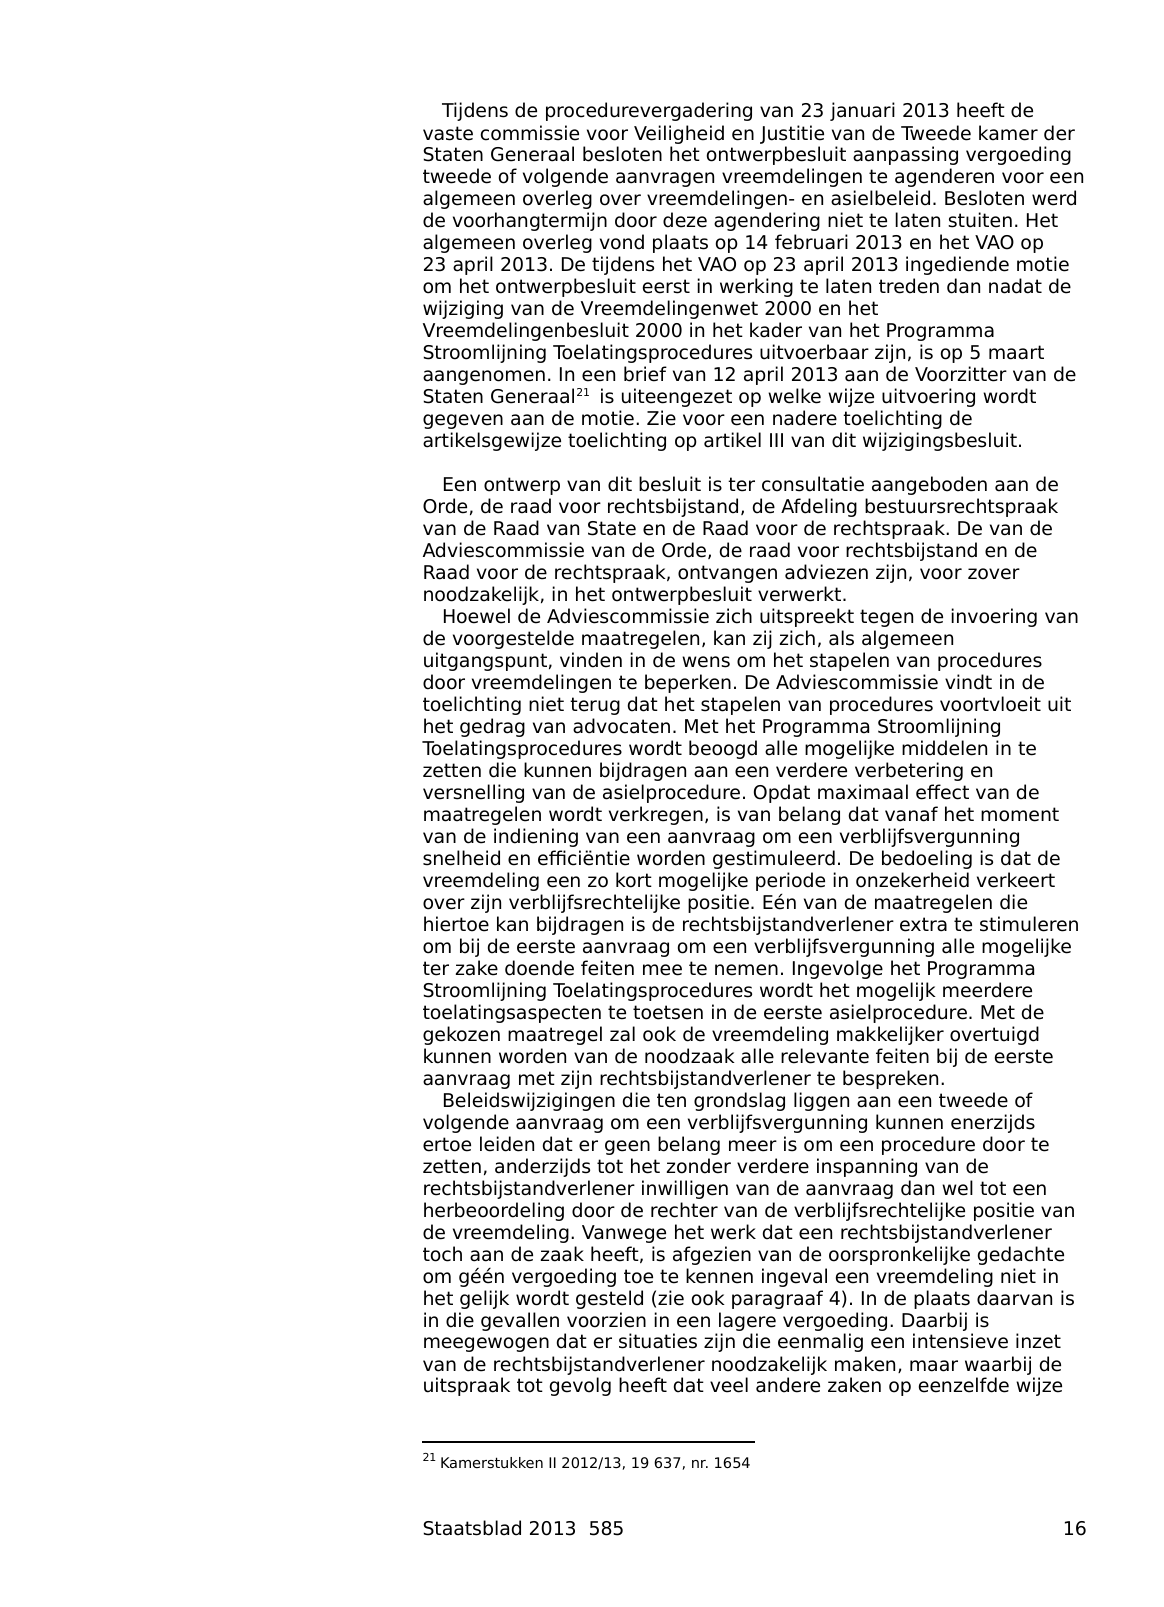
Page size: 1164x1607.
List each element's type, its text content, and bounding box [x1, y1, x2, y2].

text Beleidswijzigingen die ten grondslag liggen aan een tweede of volgende aanvraag om een verblijfsvergunning kunnen enerzijds ertoe leiden dat er geen belang meer is om een procedure door te zetten, anderzijds tot het zonder verdere inspanning van de rechtsbijstandverlener inwilligen van de aanvraag dan wel tot een herbeoordeling door de rechter van de verblijfsrechtelijke positie van de vreemdeling. Vanwege het werk dat een rechtsbijstandverlener toch aan de zaak heeft, is afgezien van de oorspronkelijke gedachte om géén vergoeding toe te kennen ingeval een vreemdeling niet in het gelijk wordt gesteld (zie ook paragraaf 4). In de plaats daarvan is in die gevallen voorzien in een lagere vergoeding. Daarbij is meegewogen dat er situaties zijn die eenmalig een intensieve inzet van de rechtsbijstandverlener noodzakelijk maken, maar waarbij de uitspraak tot gevolg heeft dat veel andere zaken op eenzelfde wijze [422, 1090, 1087, 1397]
text Een ontwerp van dit besluit is ter consultatie aangeboden aan de Orde, de raad voor rechtsbijstand, de Afdeling bestuursrechtspraak van de Raad van State en de Raad voor de rechtspraak. De van de Adviescommissie van de Orde, de raad voor rechtsbijstand en de Raad voor de rechtspraak, ontvangen adviezen zijn, voor zover noodzakelijk, in het ontwerpbesluit verwerkt. [422, 474, 1087, 606]
text Kamerstukken II 2012/13, 19 637, nr. 1654 [422, 1451, 1087, 1473]
text Hoewel de Adviescommissie zich uitspreekt tegen de invoering van de voorgestelde maatregelen, kan zij zich, als algemeen uitgangspunt, vinden in de wens om het stapelen van procedures door vreemdelingen te beperken. De Adviescommissie vindt in de toelichting niet terug dat het stapelen van procedures voortvloeit uit het gedrag van advocaten. Met het Programma Stroomlijning Toelatingsprocedures wordt beoogd alle mogelijke middelen in te zetten die kunnen bijdragen aan een verdere verbetering en versnelling van de asielprocedure. Opdat maximaal effect van de maatregelen wordt verkregen, is van belang dat vanaf het moment van de indiening van een aanvraag om een verblijfsvergunning snelheid en efficiëntie worden gestimuleerd. De bedoeling is dat de vreemdeling een zo kort mogelijke periode in onzekerheid verkeert over zijn verblijfsrechtelijke positie. Eén van de maatregelen die hiertoe kan bijdragen is de rechtsbijstandverlener extra te stimuleren om bij de eerste aanvraag om een verblijfsvergunning alle mogelijke ter zake doende feiten mee te nemen. Ingevolge het Programma Stroomlijning Toelatingsprocedures wordt het mogelijk meerdere toelatingsaspecten te toetsen in de eerste asielprocedure. Met de gekozen maatregel zal ook de vreemdeling makkelijker overtuigd kunnen worden van de noodzaak alle relevante feiten bij de eerste aanvraag met zijn rechtsbijstandverlener te bespreken. [422, 606, 1087, 1090]
text Tijdens de procedurevergadering van 23 januari 2013 heeft de vaste commissie voor Veiligheid en Justitie van de Tweede kamer der Staten Generaal besloten het ontwerpbesluit aanpassing vergoeding tweede of volgende aanvragen vreemdelingen te agenderen voor een algemeen overleg over vreemdelingen- en asielbeleid. Besloten werd de voorhangtermijn door deze agendering niet te laten stuiten. Het algemeen overleg vond plaats op 14 februari 2013 en het VAO op 23 april 2013. De tijdens het VAO op 23 april 2013 ingediende motie om het ontwerpbesluit eerst in werking te laten treden dan nadat de wijziging van de Vreemdelingenwet 2000 en het Vreemdelingenbesluit 2000 in het kader van het Programma Stroomlijning Toelatingsprocedures uitvoerbaar zijn, is op 5 maart aangenomen. In een brief van 12 april 2013 aan de Voorzitter van de Staten Generaal is uiteengezet op welke wijze uitvoering wordt gegeven aan de motie. Zie voor een nadere toelichting de artikelsgewijze toelichting op artikel III van dit wijzigingsbesluit. [422, 100, 1087, 452]
